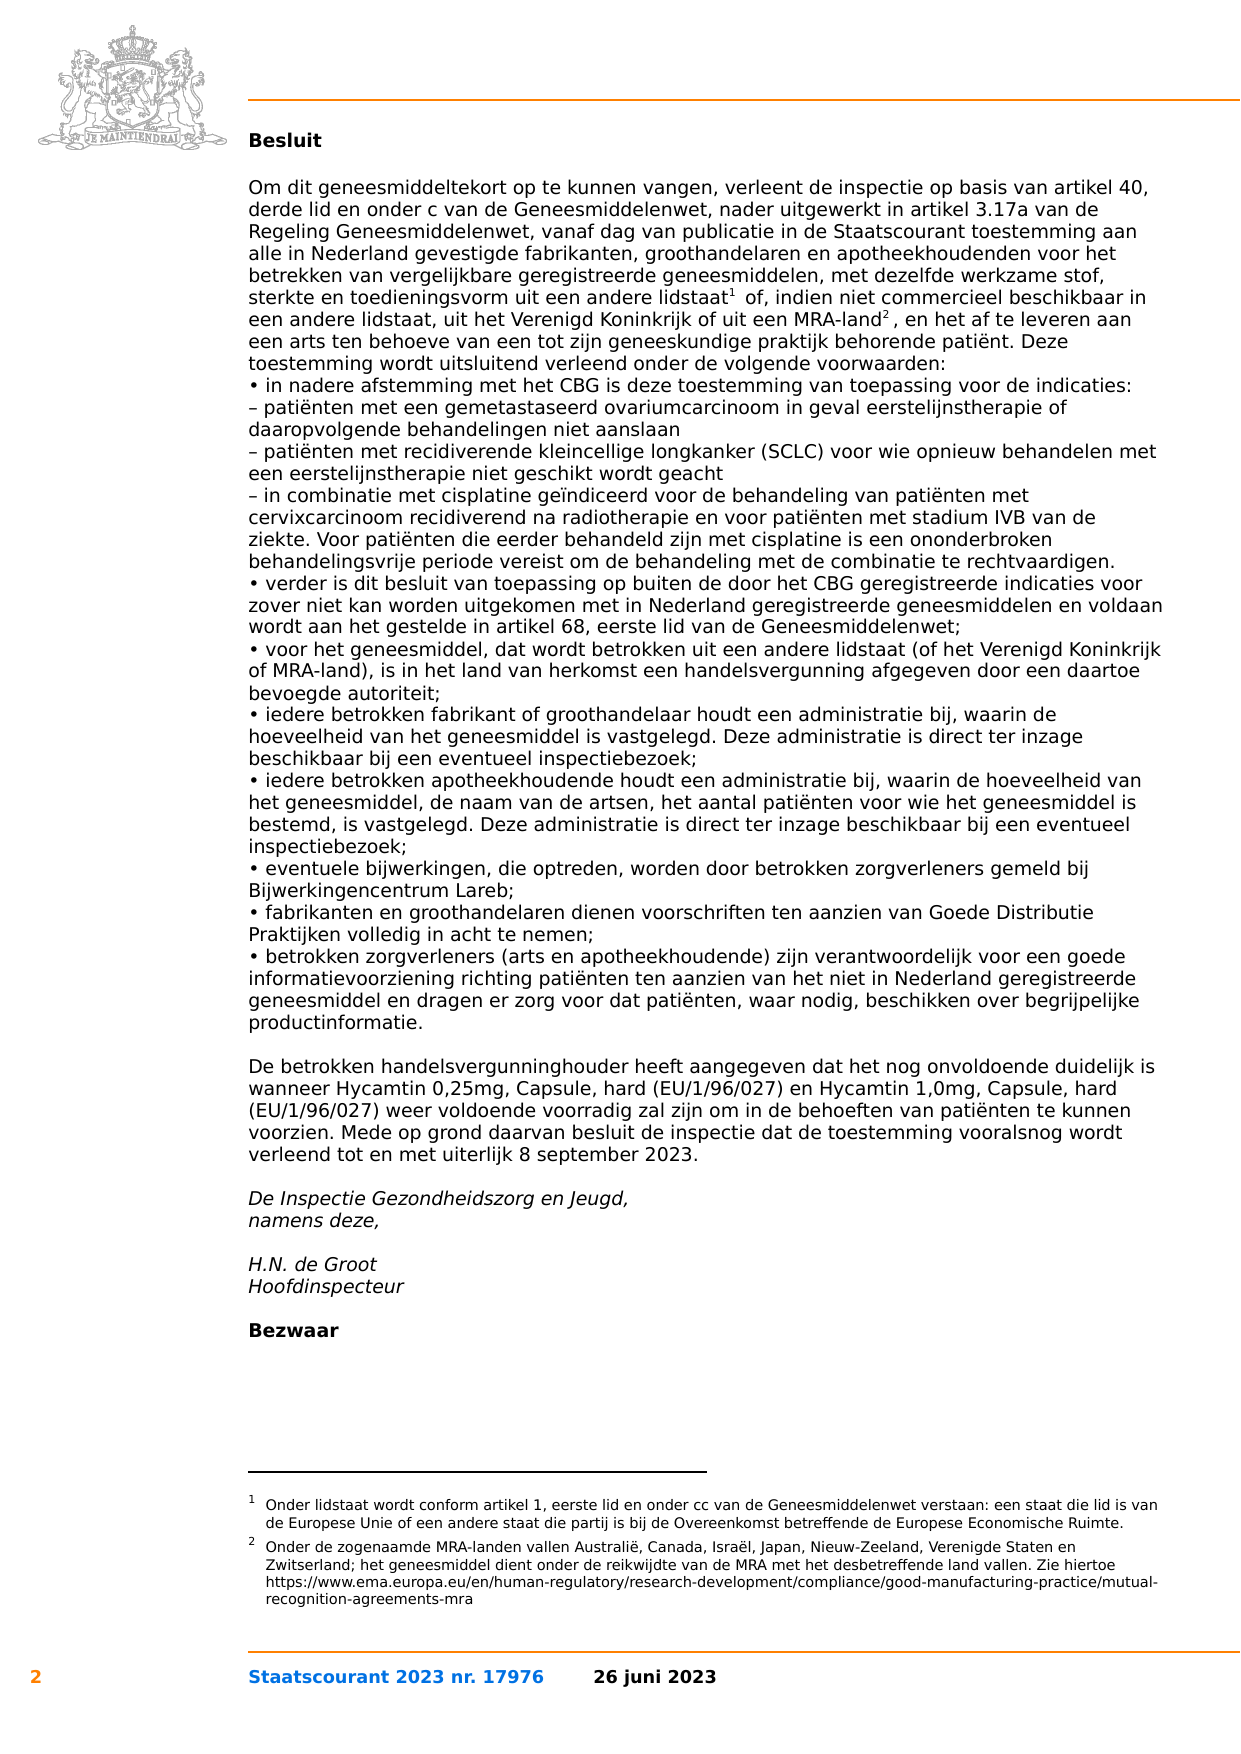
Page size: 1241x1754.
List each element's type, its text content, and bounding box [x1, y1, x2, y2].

text • verder is dit besluit van toepassing op buiten de door het CBG geregistreerde indicaties voor zover niet kan worden uitgekomen met in Nederland geregistreerde geneesmiddelen en voldaan wordt aan het gestelde in artikel 68, eerste lid van de Geneesmiddelenwet; [248, 572, 1163, 638]
text • eventuele bijwerkingen, die optreden, worden door betrokken zorgverleners gemeld bij Bijwerkingencentrum Lareb; [248, 858, 1163, 902]
text – patiënten met een gemetastaseerd ovariumcarcinoom in geval eerstelijnstherapie of daaropvolgende behandelingen niet aanslaan [248, 397, 1163, 441]
text • iedere betrokken fabrikant of groothandelaar houdt een administratie bij, waarin de hoeveelheid van het geneesmiddel is vastgelegd. Deze administratie is direct ter inzage beschikbaar bij een eventueel inspectiebezoek; [248, 704, 1163, 770]
picture [38, 25, 227, 150]
text – patiënten met recidiverende kleincellige longkanker (SCLC) voor wie opnieuw behandelen met een eerstelijnstherapie niet geschikt wordt geacht [248, 441, 1163, 484]
subtitle Besluit [248, 130, 1163, 152]
text • voor het geneesmiddel, dat wordt betrokken uit een andere lidstaat (of het Verenigd Koninkrijk of MRA-land), is in het land van herkomst een handelsvergunning afgegeven door een daartoe bevoegde autoriteit; [248, 638, 1163, 704]
text Bezwaar [248, 1319, 1163, 1341]
text Onder lidstaat wordt conform artikel 1, eerste lid en onder cc van de Geneesmiddelenwet verstaan: een staat die lid is van de Europese Unie of een andere staat die partij is bij de Overeenkomst betreffende de Europese Economische Ruimte. [248, 1493, 1163, 1532]
text De betrokken handelsvergunninghouder heeft aangegeven dat het nog onvoldoende duidelijk is wanneer Hycamtin 0,25mg, Capsule, hard (EU/1/96/027) en Hycamtin 1,0mg, Capsule, hard (EU/1/96/027) weer voldoende voorradig zal zijn om in de behoeften van patiënten te kunnen voorzien. Mede op grond daarvan besluit de inspectie dat de toestemming vooralsnog wordt verleend tot en met uiterlijk 8 september 2023. [248, 1056, 1163, 1166]
text • betrokken zorgverleners (arts en apotheekhoudende) zijn verantwoordelijk voor een goede informatievoorziening richting patiënten ten aanzien van het niet in Nederland geregistreerde geneesmiddel en dragen er zorg voor dat patiënten, waar nodig, beschikken over begrijpelijke productinformatie. [248, 946, 1163, 1034]
text – in combinatie met cisplatine geïndiceerd voor de behandeling van patiënten met cervixcarcinoom recidiverend na radiotherapie en voor patiënten met stadium IVB van de ziekte. Voor patiënten die eerder behandeld zijn met cisplatine is een ononderbroken behandelingsvrije periode vereist om de behandeling met de combinatie te rechtvaardigen. [248, 484, 1163, 572]
text • iedere betrokken apotheekhoudende houdt een administratie bij, waarin de hoeveelheid van het geneesmiddel, de naam van de artsen, het aantal patiënten voor wie het geneesmiddel is bestemd, is vastgelegd. Deze administratie is direct ter inzage beschikbaar bij een eventueel inspectiebezoek; [248, 770, 1163, 858]
text Onder de zogenaamde MRA-landen vallen Australië, Canada, Israël, Japan, Nieuw-Zeeland, Verenigde Staten en Zwitserland; het geneesmiddel dient onder de reikwijdte van de MRA met het desbetreffende land vallen. Zie hiertoe https://www.ema.europa.eu/en/human-regulatory/research-development/compliance/good-manufacturing-practice/mutual-recognition-agreements-mra [248, 1535, 1163, 1608]
text • in nadere afstemming met het CBG is deze toestemming van toepassing voor de indicaties: [248, 375, 1163, 397]
text Om dit geneesmiddeltekort op te kunnen vangen, verleent de inspectie op basis van artikel 40, derde lid en onder c van de Geneesmiddelenwet, nader uitgewerkt in artikel 3.17a van de Regeling Geneesmiddelenwet, vanaf dag van publicatie in de Staatscourant toestemming aan alle in Nederland gevestigde fabrikanten, groothandelaren en apotheekhoudenden voor het betrekken van vergelijkbare geregistreerde geneesmiddelen, met dezelfde werkzame stof, sterkte en toedieningsvorm uit een andere lidstaat of, indien niet commercieel beschikbaar in een andere lidstaat, uit het Verenigd Koninkrijk of uit een MRA-land, en het af te leveren aan een arts ten behoeve van een tot zijn geneeskundige praktijk behorende patiënt. Deze toestemming wordt uitsluitend verleend onder de volgende voorwaarden: [248, 177, 1163, 375]
text • fabrikanten en groothandelaren dienen voorschriften ten aanzien van Goede Distributie Praktijken volledig in acht te nemen; [248, 902, 1163, 946]
text De Inspectie Gezondheidszorg en Jeugd, namens deze, H.N. de Groot Hoofdinspecteur [248, 1188, 1163, 1298]
